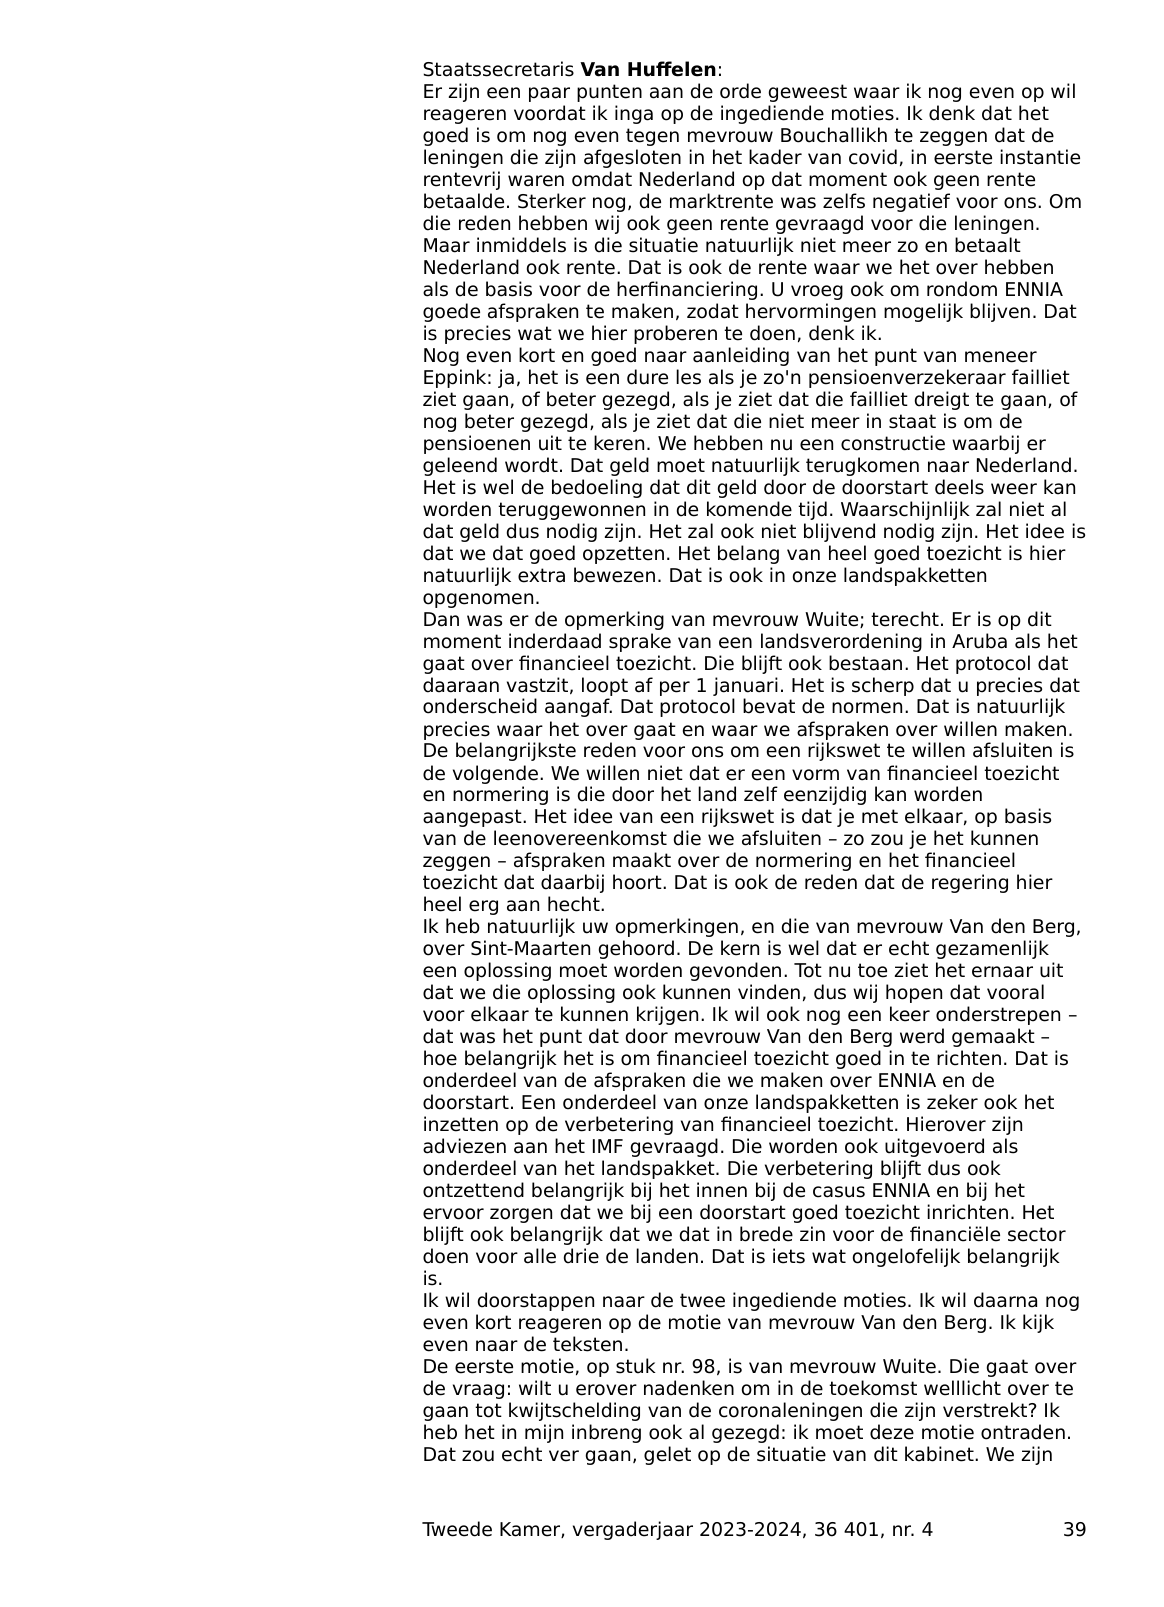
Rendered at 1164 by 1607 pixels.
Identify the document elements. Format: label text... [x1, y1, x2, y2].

text Ik wil doorstappen naar de twee ingediende moties. Ik wil daarna nog even kort reageren op de motie van mevrouw Van den Berg. Ik kijk even naar de teksten. [422, 1290, 1087, 1356]
text Dan was er de opmerking van mevrouw Wuite; terecht. Er is op dit moment inderdaad sprake van een landsverordening in Aruba als het gaat over financieel toezicht. Die blijft ook bestaan. Het protocol dat daaraan vastzit, loopt af per 1 januari. Het is scherp dat u precies dat onderscheid aangaf. Dat protocol bevat de normen. Dat is natuurlijk precies waar het over gaat en waar we afspraken over willen maken. De belangrijkste reden voor ons om een rijkswet te willen afsluiten is de volgende. We willen niet dat er een vorm van financieel toezicht en normering is die door het land zelf eenzijdig kan worden aangepast. Het idee van een rijkswet is dat je met elkaar, op basis van de leenovereenkomst die we afsluiten – zo zou je het kunnen zeggen – afspraken maakt over de normering en het financieel toezicht dat daarbij hoort. Dat is ook de reden dat de regering hier heel erg aan hecht. [422, 608, 1087, 916]
text Er zijn een paar punten aan de orde geweest waar ik nog even op wil reageren voordat ik inga op de ingediende moties. Ik denk dat het goed is om nog even tegen mevrouw Bouchallikh te zeggen dat de leningen die zijn afgesloten in het kader van covid, in eerste instantie rentevrij waren omdat Nederland op dat moment ook geen rente betaalde. Sterker nog, de marktrente was zelfs negatief voor ons. Om die reden hebben wij ook geen rente gevraagd voor die leningen. Maar inmiddels is die situatie natuurlijk niet meer zo en betaalt Nederland ook rente. Dat is ook de rente waar we het over hebben als de basis voor de herfinanciering. U vroeg ook om rondom ENNIA goede afspraken te maken, zodat hervormingen mogelijk blijven. Dat is precies wat we hier proberen te doen, denk ik. [422, 81, 1087, 345]
text Nog even kort en goed naar aanleiding van het punt van meneer Eppink: ja, het is een dure les als je zo'n pensioenverzekeraar failliet ziet gaan, of beter gezegd, als je ziet dat die failliet dreigt te gaan, of nog beter gezegd, als je ziet dat die niet meer in staat is om de pensioenen uit te keren. We hebben nu een constructie waarbij er geleend wordt. Dat geld moet natuurlijk terugkomen naar Nederland. Het is wel de bedoeling dat dit geld door de doorstart deels weer kan worden teruggewonnen in de komende tijd. Waarschijnlijk zal niet al dat geld dus nodig zijn. Het zal ook niet blijvend nodig zijn. Het idee is dat we dat goed opzetten. Het belang van heel goed toezicht is hier natuurlijk extra bewezen. Dat is ook in onze landspakketten opgenomen. [422, 345, 1087, 608]
text De eerste motie, op stuk nr. 98, is van mevrouw Wuite. Die gaat over de vraag: wilt u erover nadenken om in de toekomst welllicht over te gaan tot kwijtschelding van de coronaleningen die zijn verstrekt? Ik heb het in mijn inbreng ook al gezegd: ik moet deze motie ontraden. Dat zou echt ver gaan, gelet op de situatie van dit kabinet. We zijn [422, 1356, 1087, 1466]
text Ik heb natuurlijk uw opmerkingen, en die van mevrouw Van den Berg, over Sint-Maarten gehoord. De kern is wel dat er echt gezamenlijk een oplossing moet worden gevonden. Tot nu toe ziet het ernaar uit dat we die oplossing ook kunnen vinden, dus wij hopen dat vooral voor elkaar te kunnen krijgen. Ik wil ook nog een keer onderstrepen – dat was het punt dat door mevrouw Van den Berg werd gemaakt – hoe belangrijk het is om financieel toezicht goed in te richten. Dat is onderdeel van de afspraken die we maken over ENNIA en de doorstart. Een onderdeel van onze landspakketten is zeker ook het inzetten op de verbetering van financieel toezicht. Hierover zijn adviezen aan het IMF gevraagd. Die worden ook uitgevoerd als onderdeel van het landspakket. Die verbetering blijft dus ook ontzettend belangrijk bij het innen bij de casus ENNIA en bij het ervoor zorgen dat we bij een doorstart goed toezicht inrichten. Het blijft ook belangrijk dat we dat in brede zin voor de financiële sector doen voor alle drie de landen. Dat is iets wat ongelofelijk belangrijk is. [422, 916, 1087, 1290]
text Staatssecretaris Van Huffelen: [422, 59, 1087, 81]
